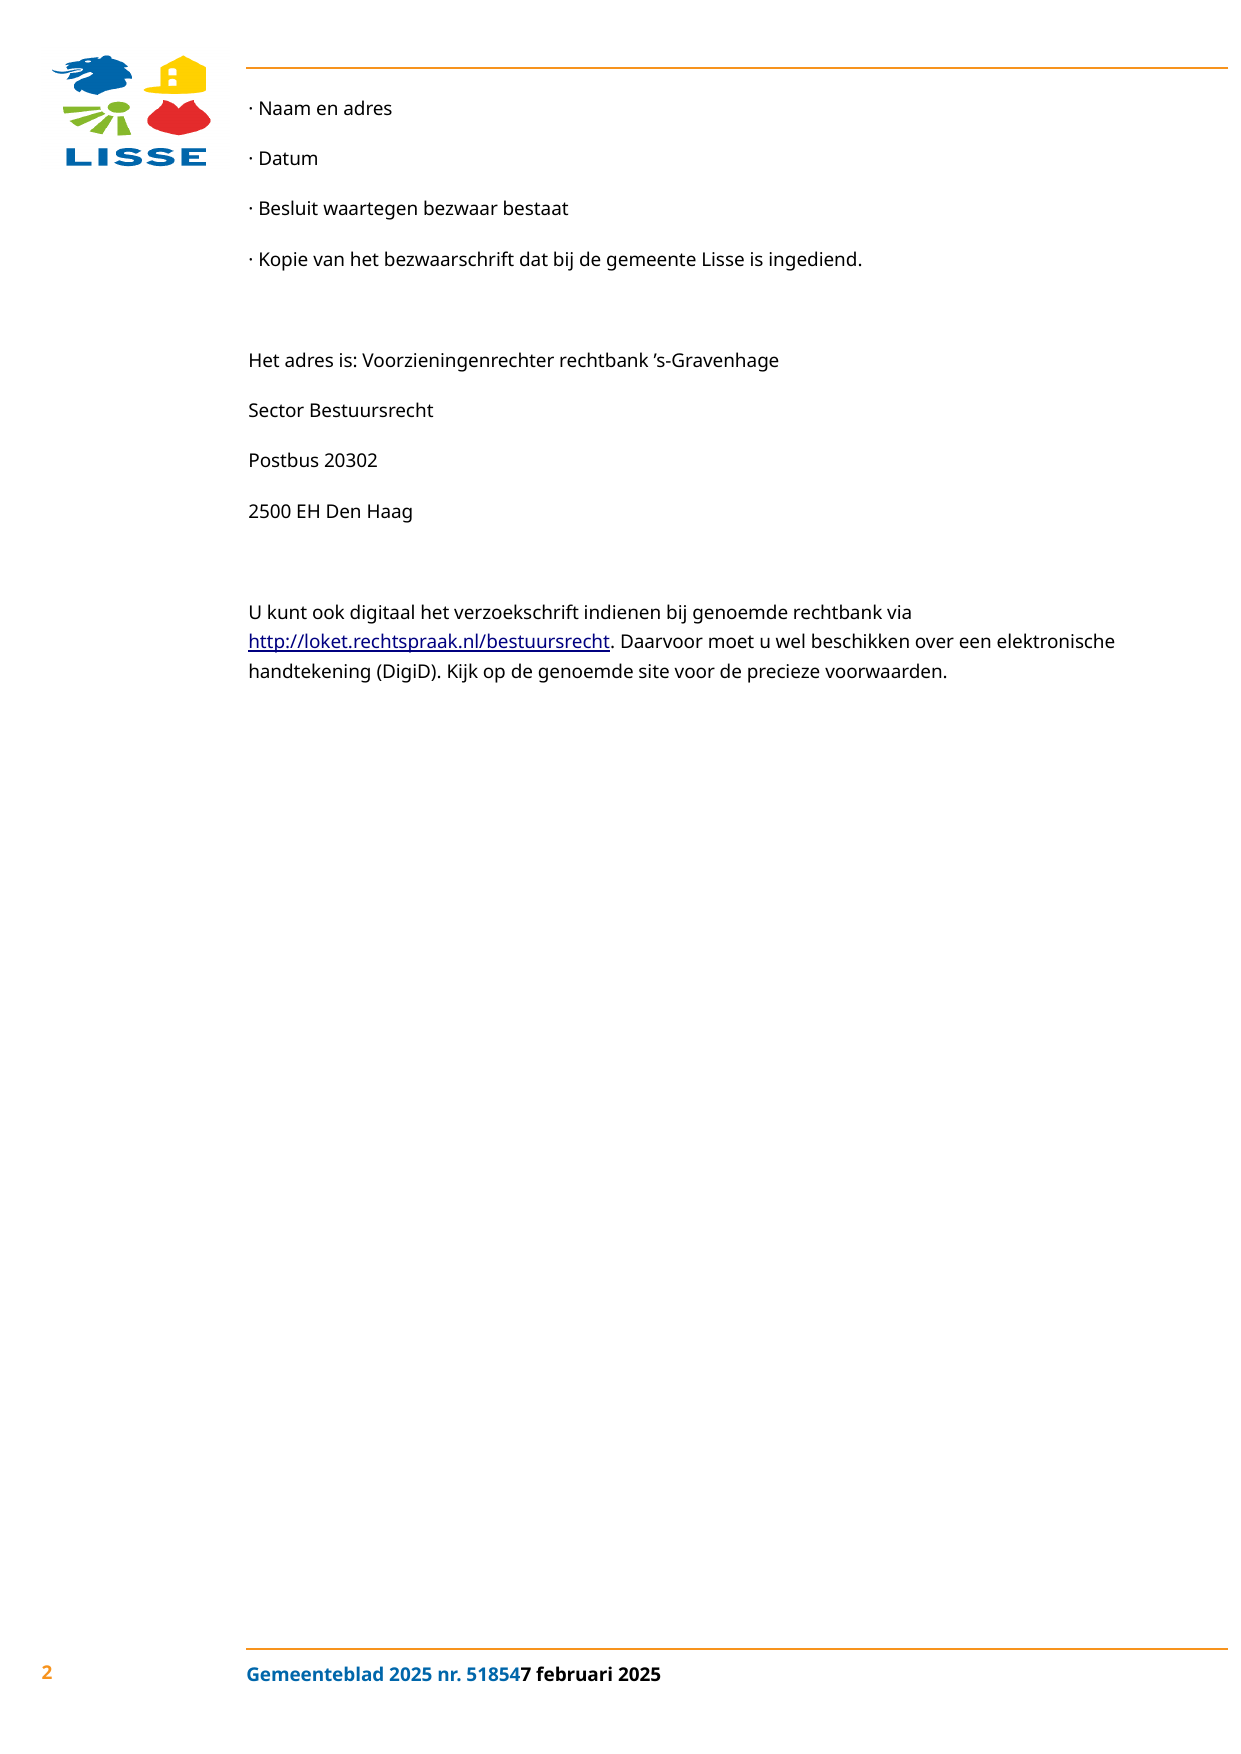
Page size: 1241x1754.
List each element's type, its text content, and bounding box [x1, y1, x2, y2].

text Het adres is: Voorzieningenrechter rechtbank ’s-Gravenhage [248, 347, 1152, 373]
text Sector Bestuursrecht [248, 397, 1152, 423]
text · Besluit waartegen bezwaar bestaat [248, 196, 1152, 221]
text 2500 EH Den Haag [248, 498, 1152, 524]
text U kunt ook digitaal het verzoekschrift indienen bij genoemde rechtbank via http://loket.rechtspraak.nl/bestuursrecht. Daarvoor moet u wel beschikken over een elektronische handtekening (DigiD). Kijk op de genoemde site voor de precieze voorwaarden. [248, 599, 1152, 684]
text Postbus 20302 [248, 448, 1152, 473]
text · Datum [248, 145, 1152, 171]
text · Naam en adres [248, 95, 1152, 121]
text · Kopie van het bezwaarschrift dat bij de gemeente Lisse is ingediend. [248, 246, 1152, 272]
picture [41, 47, 231, 172]
